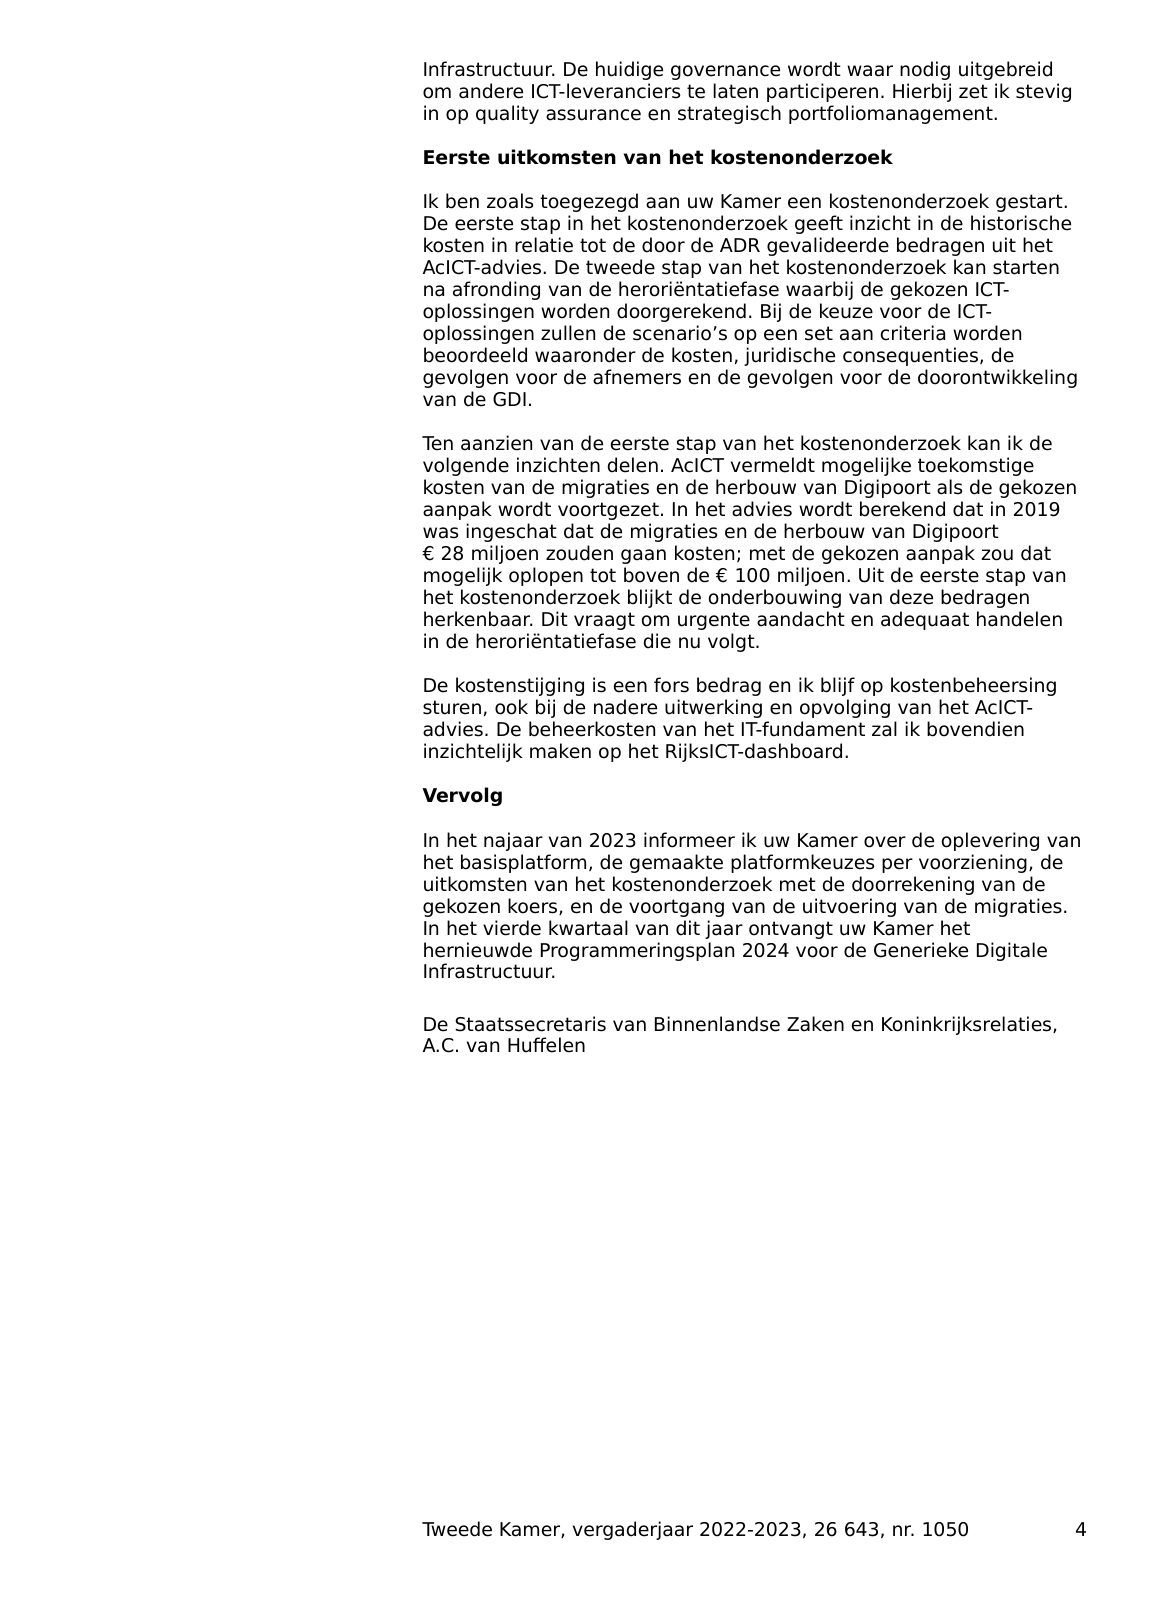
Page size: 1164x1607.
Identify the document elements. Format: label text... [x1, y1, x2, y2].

text De Staatssecretaris van Binnenlandse Zaken en Koninkrijksrelaties, A.C. van Huffelen [422, 1013, 1087, 1057]
text In het najaar van 2023 informeer ik uw Kamer over de oplevering van het basisplatform, de gemaakte platformkeuzes per voorziening, de uitkomsten van het kostenonderzoek met de doorrekening van de gekozen koers, en de voortgang van de uitvoering van de migraties. In het vierde kwartaal van dit jaar ontvangt uw Kamer het hernieuwde Programmeringsplan 2024 voor de Generieke Digitale Infrastructuur. [422, 829, 1087, 983]
text Ik ben zoals toegezegd aan uw Kamer een kostenonderzoek gestart. De eerste stap in het kostenonderzoek geeft inzicht in de historische kosten in relatie tot de door de ADR gevalideerde bedragen uit het AcICT-advies. De tweede stap van het kostenonderzoek kan starten na afronding van de heroriëntatiefase waarbij de gekozen ICT-oplossingen worden doorgerekend. Bij de keuze voor de ICT-oplossingen zullen de scenario’s op een set aan criteria worden beoordeeld waaronder de kosten, juridische consequenties, de gevolgen voor de afnemers en de gevolgen voor de doorontwikkeling van de GDI. [422, 191, 1087, 411]
subtitle Vervolg [422, 785, 1087, 807]
text De kostenstijging is een fors bedrag en ik blijf op kostenbeheersing sturen, ook bij de nadere uitwerking en opvolging van het AcICT-advies. De beheerkosten van het IT-fundament zal ik bovendien inzichtelijk maken op het RijksICT-dashboard. [422, 675, 1087, 763]
text Ten aanzien van de eerste stap van het kostenonderzoek kan ik de volgende inzichten delen. AcICT vermeldt mogelijke toekomstige kosten van de migraties en de herbouw van Digipoort als de gekozen aanpak wordt voortgezet. In het advies wordt berekend dat in 2019 was ingeschat dat de migraties en de herbouw van Digipoort € 28 miljoen zouden gaan kosten; met de gekozen aanpak zou dat mogelijk oplopen tot boven de € 100 miljoen. Uit de eerste stap van het kostenonderzoek blijkt de onderbouwing van deze bedragen herkenbaar. Dit vraagt om urgente aandacht en adequaat handelen in de heroriëntatiefase die nu volgt. [422, 433, 1087, 653]
text Infrastructuur. De huidige governance wordt waar nodig uitgebreid om andere ICT-leveranciers te laten participeren. Hierbij zet ik stevig in op quality assurance en strategisch portfoliomanagement. [422, 59, 1087, 125]
subtitle Eerste uitkomsten van het kostenonderzoek [422, 147, 1087, 169]
